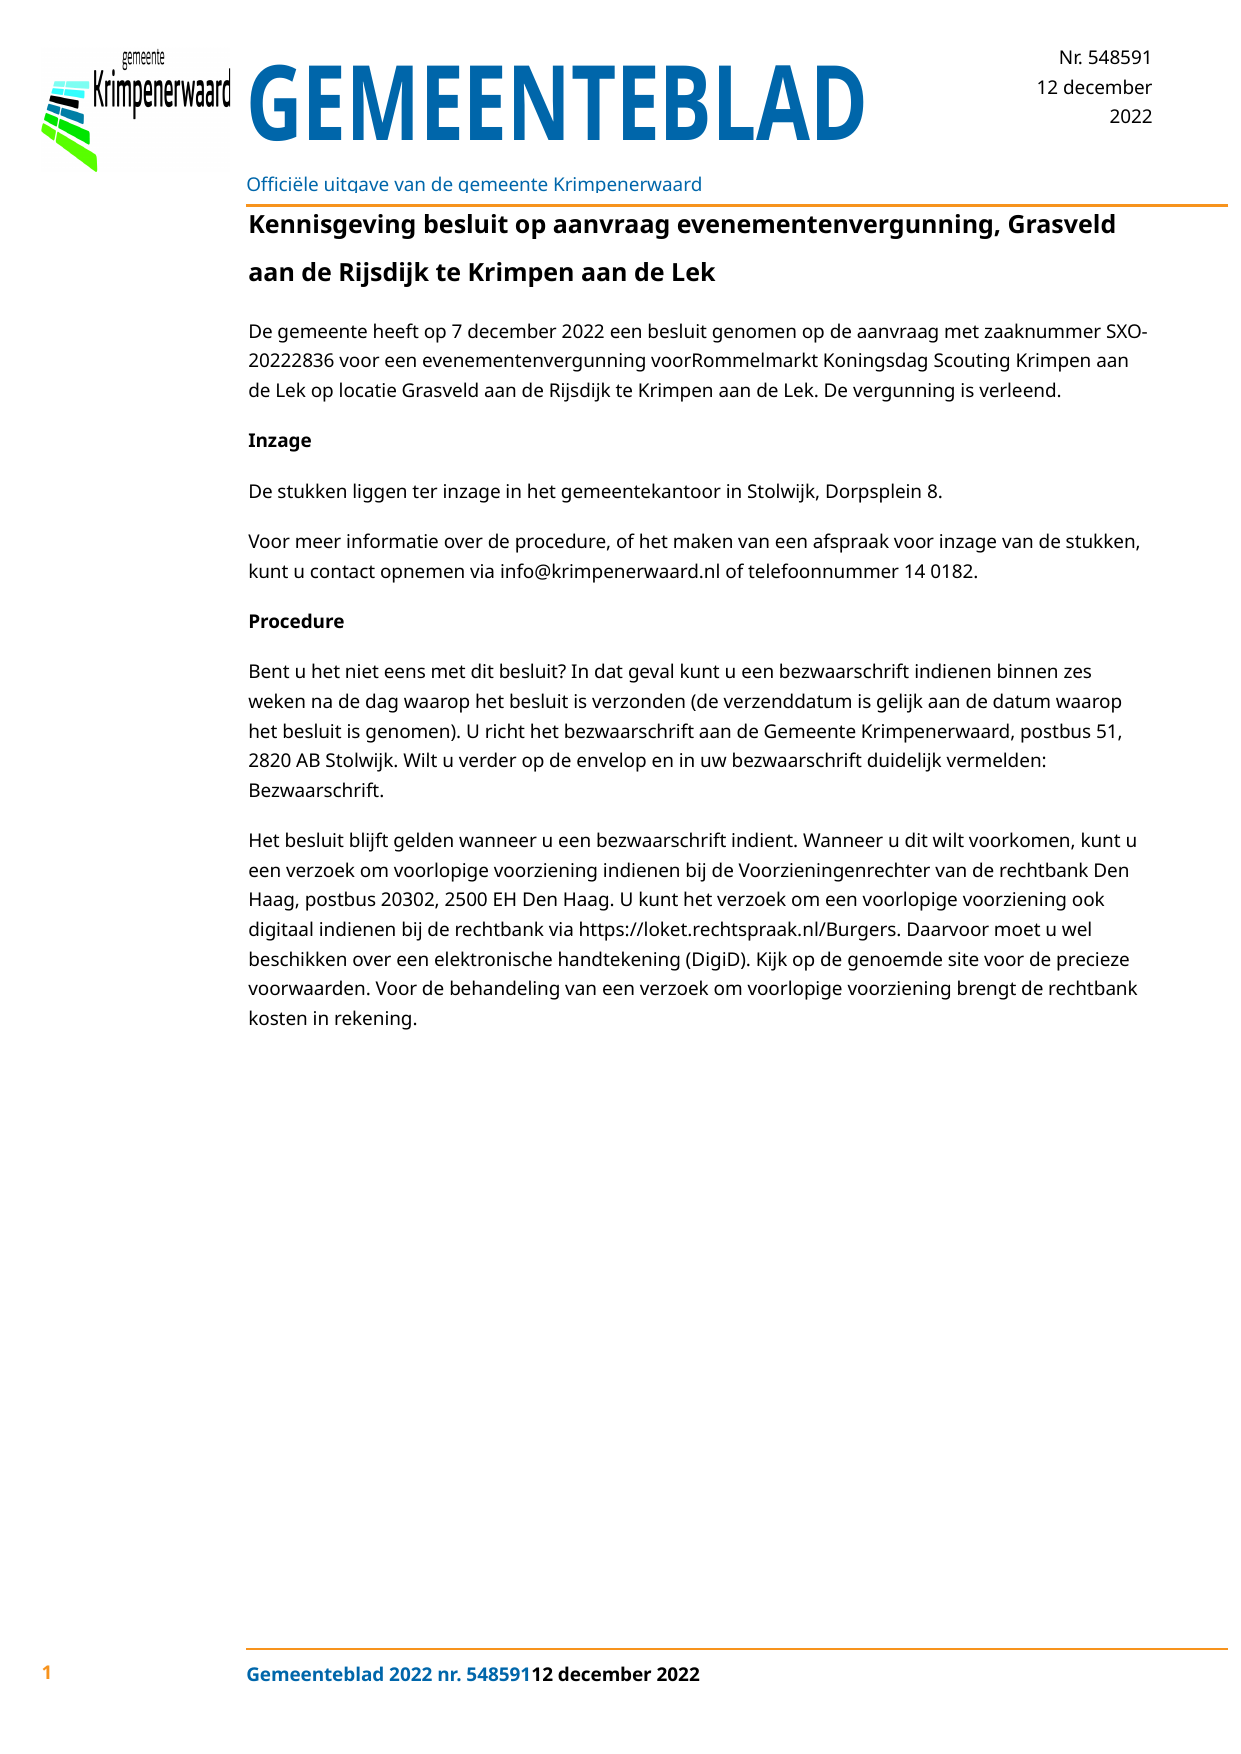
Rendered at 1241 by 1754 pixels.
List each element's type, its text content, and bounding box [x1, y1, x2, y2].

text Procedure [248, 608, 1152, 634]
text Bent u het niet eens met dit besluit? In dat geval kunt u een bezwaarschrift indienen binnen zes weken na de dag waarop het besluit is verzonden (de verzenddatum is gelijk aan de datum waarop het besluit is genomen). U richt het bezwaarschrift aan de Gemeente Krimpenerwaard, postbus 51, 2820 AB Stolwijk. Wilt u verder op de envelop en in uw bezwaarschrift duidelijk vermelden: Bezwaarschrift. [248, 659, 1152, 803]
text Inzage [248, 427, 1152, 453]
text Kennisgeving besluit op aanvraag evenementenvergunning, Grasveld aan de Rijsdijk te Krimpen aan de Lek [248, 207, 1152, 288]
text De gemeente heeft op 7 december 2022 een besluit genomen op de aanvraag met zaaknummer SXO-20222836 voor een evenementenvergunning voorRommelmarkt Koningsdag Scouting Krimpen aan de Lek op locatie Grasveld aan de Rijsdijk te Krimpen aan de Lek. De vergunning is verleend. [248, 318, 1152, 403]
text Het besluit blijft gelden wanneer u een bezwaarschrift indient. Wanneer u dit wilt voorkomen, kunt u een verzoek om voorlopige voorziening indienen bij de Voorzieningenrechter van de rechtbank Den Haag, postbus 20302, 2500 EH Den Haag. U kunt het verzoek om een voorlopige voorziening ook digitaal indienen bij de rechtbank via https://loket.rechtspraak.nl/Burgers. Daarvoor moet u wel beschikken over een elektronische handtekening (DigiD). Kijk op de genoemde site voor de precieze voorwaarden. Voor de behandeling van een verzoek om voorlopige voorziening brengt de rechtbank kosten in rekening. [248, 827, 1152, 1031]
text De stukken liggen ter inzage in het gemeentekantoor in Stolwijk, Dorpsplein 8. [248, 478, 1152, 504]
text Voor meer informatie over de procedure, of het maken van een afspraak voor inzage van de stukken, kunt u contact opnemen via info@krimpenerwaard.nl of telefoonnummer 14 0182. [248, 528, 1152, 584]
picture [41, 47, 231, 172]
